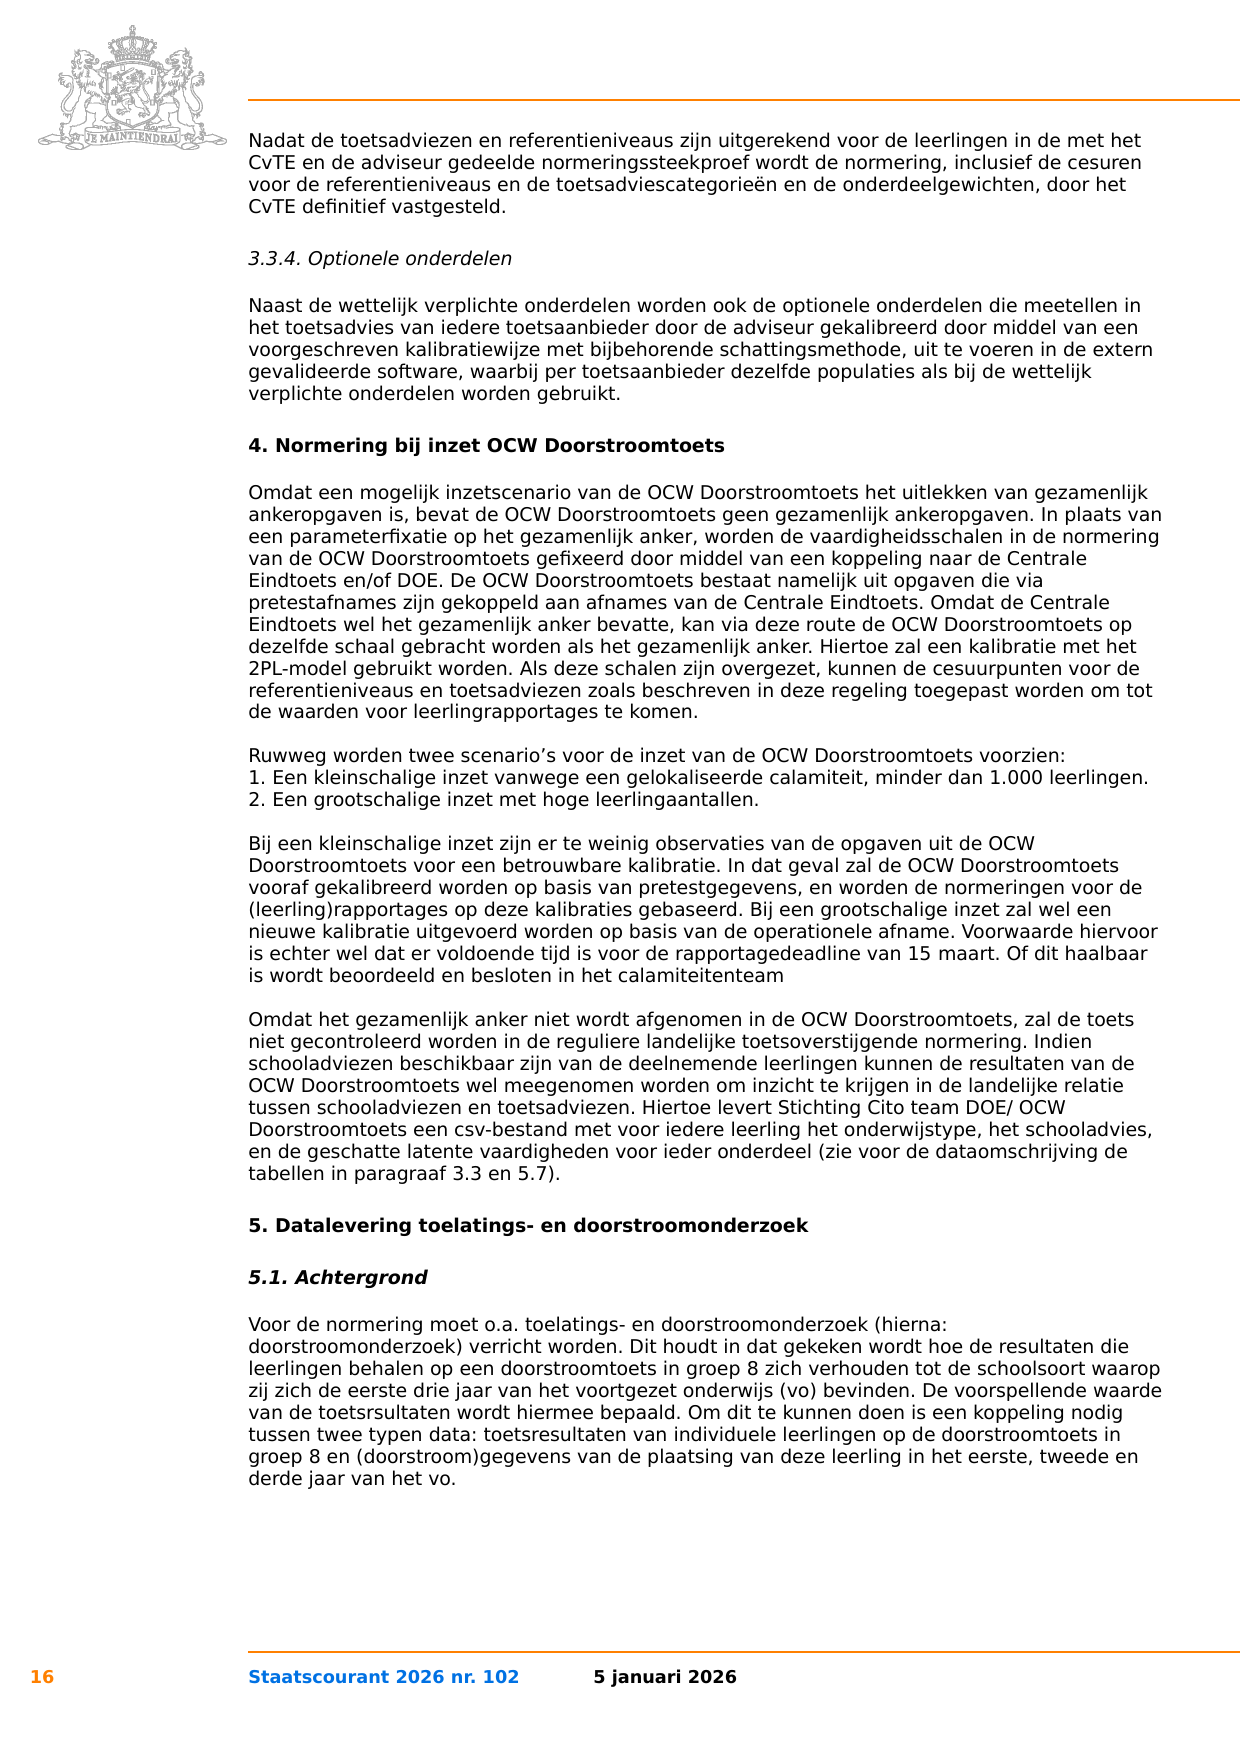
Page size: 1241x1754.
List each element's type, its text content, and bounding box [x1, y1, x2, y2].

subtitle 4. Normering bij inzet OCW Doorstroomtoets [248, 435, 1163, 457]
subtitle 5.1. Achtergrond [248, 1267, 1163, 1289]
text 1. Een kleinschalige inzet vanwege een gelokaliseerde calamiteit, minder dan 1.000 leerlingen. [248, 767, 1163, 789]
text 2. Een grootschalige inzet met hoge leerlingaantallen. [248, 789, 1163, 811]
text Ruwweg worden twee scenario’s voor de inzet van de OCW Doorstroomtoets voorzien: [248, 745, 1163, 767]
picture [38, 25, 227, 150]
text Omdat een mogelijk inzetscenario van de OCW Doorstroomtoets het uitlekken van gezamenlijk ankeropgaven is, bevat de OCW Doorstroomtoets geen gezamenlijk ankeropgaven. In plaats van een parameterfixatie op het gezamenlijk anker, worden de vaardigheidsschalen in de normering van de OCW Doorstroomtoets gefixeerd door middel van een koppeling naar de Centrale Eindtoets en/of DOE. De OCW Doorstroomtoets bestaat namelijk uit opgaven die via pretestafnames zijn gekoppeld aan afnames van de Centrale Eindtoets. Omdat de Centrale Eindtoets wel het gezamenlijk anker bevatte, kan via deze route de OCW Doorstroomtoets op dezelfde schaal gebracht worden als het gezamenlijk anker. Hiertoe zal een kalibratie met het 2PL-model gebruikt worden. Als deze schalen zijn overgezet, kunnen de cesuurpunten voor de referentieniveaus en toetsadviezen zoals beschreven in deze regeling toegepast worden om tot de waarden voor leerlingrapportages te komen. [248, 482, 1163, 723]
subtitle 3.3.4. Optionele onderdelen [248, 248, 1163, 270]
text Omdat het gezamenlijk anker niet wordt afgenomen in de OCW Doorstroomtoets, zal de toets niet gecontroleerd worden in de reguliere landelijke toetsoverstijgende normering. Indien schooladviezen beschikbaar zijn van de deelnemende leerlingen kunnen de resultaten van de OCW Doorstroomtoets wel meegenomen worden om inzicht te krijgen in de landelijke relatie tussen schooladviezen en toetsadviezen. Hiertoe levert Stichting Cito team DOE/ OCW Doorstroomtoets een csv-bestand met voor iedere leerling het onderwijstype, het schooladvies, en de geschatte latente vaardigheden voor ieder onderdeel (zie voor de dataomschrijving de tabellen in paragraaf 3.3 en 5.7). [248, 1009, 1163, 1185]
text Voor de normering moet o.a. toelatings- en doorstroomonderzoek (hierna: doorstroomonderzoek) verricht worden. Dit houdt in dat gekeken wordt hoe de resultaten die leerlingen behalen op een doorstroomtoets in groep 8 zich verhouden tot de schoolsoort waarop zij zich de eerste drie jaar van het voortgezet onderwijs (vo) bevinden. De voorspellende waarde van de toetsrsultaten wordt hiermee bepaald. Om dit te kunnen doen is een koppeling nodig tussen twee typen data: toetsresultaten van individuele leerlingen op de doorstroomtoets in groep 8 en (doorstroom)gegevens van de plaatsing van deze leerling in het eerste, tweede en derde jaar van het vo. [248, 1314, 1163, 1489]
text Bij een kleinschalige inzet zijn er te weinig observaties van de opgaven uit de OCW Doorstroomtoets voor een betrouwbare kalibratie. In dat geval zal de OCW Doorstroomtoets vooraf gekalibreerd worden op basis van pretestgegevens, en worden de normeringen voor de (leerling)rapportages op deze kalibraties gebaseerd. Bij een grootschalige inzet zal wel een nieuwe kalibratie uitgevoerd worden op basis van de operationele afname. Voorwaarde hiervoor is echter wel dat er voldoende tijd is voor de rapportagedeadline van 15 maart. Of dit haalbaar is wordt beoordeeld en besloten in het calamiteitenteam [248, 833, 1163, 987]
text Naast de wettelijk verplichte onderdelen worden ook de optionele onderdelen die meetellen in het toetsadvies van iedere toetsaanbieder door de adviseur gekalibreerd door middel van een voorgeschreven kalibratiewijze met bijbehorende schattingsmethode, uit te voeren in de extern gevalideerde software, waarbij per toetsaanbieder dezelfde populaties als bij de wettelijk verplichte onderdelen worden gebruikt. [248, 295, 1163, 405]
subtitle 5. Datalevering toelatings- en doorstroomonderzoek [248, 1215, 1163, 1237]
text Nadat de toetsadviezen en referentieniveaus zijn uitgerekend voor de leerlingen in de met het CvTE en de adviseur gedeelde normeringssteekproef wordt de normering, inclusief de cesuren voor de referentieniveaus en de toetsadviescategorieën en de onderdeelgewichten, door het CvTE definitief vastgesteld. [248, 130, 1163, 218]
